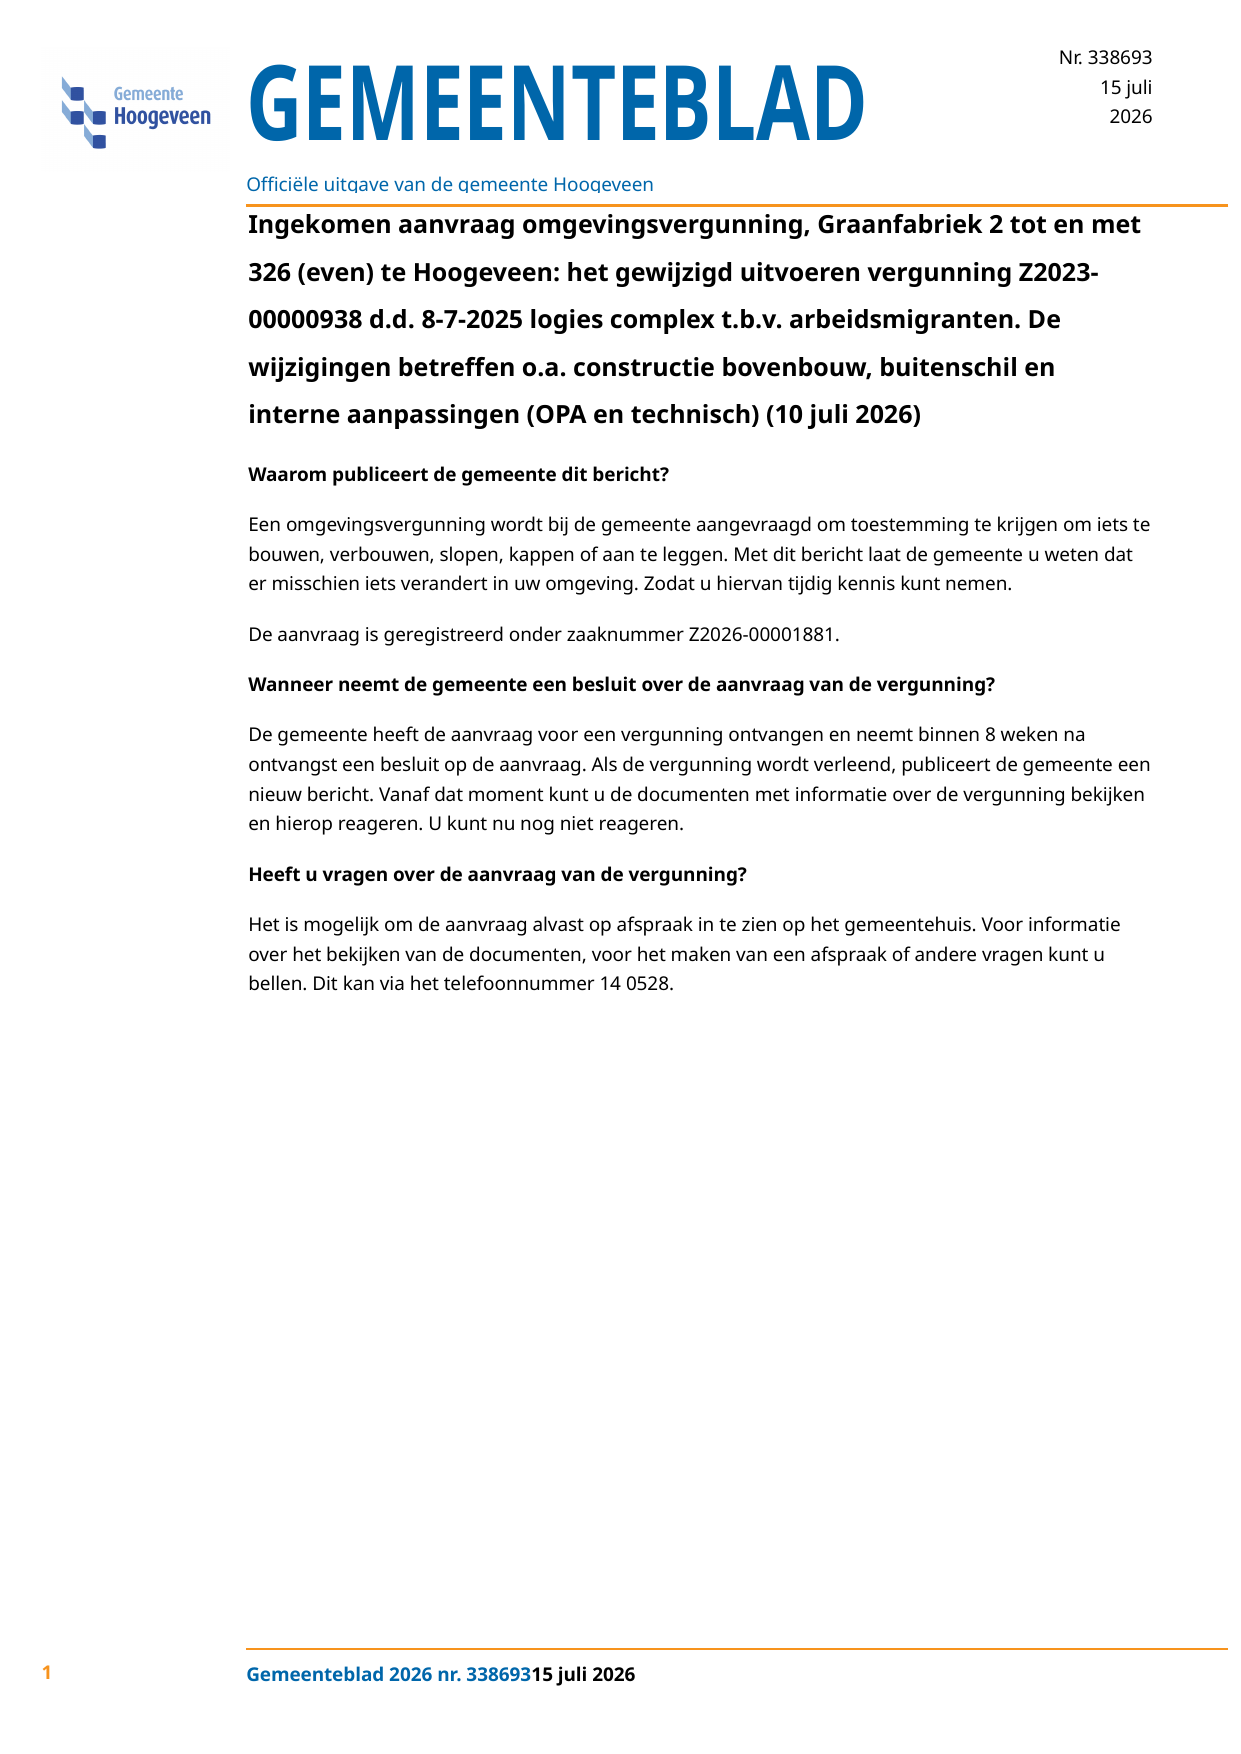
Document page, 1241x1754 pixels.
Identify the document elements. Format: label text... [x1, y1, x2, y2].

text Waarom publiceert de gemeente dit bericht? [248, 461, 1152, 486]
text Het is mogelijk om de aanvraag alvast op afspraak in te zien op het gemeentehuis. Voor informatie over het bekijken van de documenten, voor het maken van een afspraak of andere vragen kunt u bellen. Dit kan via het telefoonnummer 14 0528. [248, 911, 1152, 996]
picture [41, 47, 231, 172]
text Heeft u vragen over de aanvraag van de vergunning? [248, 861, 1152, 886]
text Wanneer neemt de gemeente een besluit over de aanvraag van de vergunning? [248, 671, 1152, 697]
text Ingekomen aanvraag omgevingsvergunning, Graanfabriek 2 tot en met 326 (even) te Hoogeveen: het gewijzigd uitvoeren vergunning Z2023-00000938 d.d. 8-7-2025 logies complex t.b.v. arbeidsmigranten. De wijzigingen betreffen o.a. constructie bovenbouw, buitenschil en interne aanpassingen (OPA en technisch) (10 juli 2026) [248, 207, 1152, 431]
text De gemeente heeft de aanvraag voor een vergunning ontvangen en neemt binnen 8 weken na ontvangst een besluit op de aanvraag. Als de vergunning wordt verleend, publiceert de gemeente een nieuw bericht. Vanaf dat moment kunt u de documenten met informatie over de vergunning bekijken en hierop reageren. U kunt nu nog niet reageren. [248, 722, 1152, 836]
text De aanvraag is geregistreerd onder zaaknummer Z2026-00001881. [248, 621, 1152, 646]
text Een omgevingsvergunning wordt bij de gemeente aangevraagd om toestemming te krijgen om iets te bouwen, verbouwen, slopen, kappen of aan te leggen. Met dit bericht laat de gemeente u weten dat er misschien iets verandert in uw omgeving. Zodat u hiervan tijdig kennis kunt nemen. [248, 511, 1152, 596]
